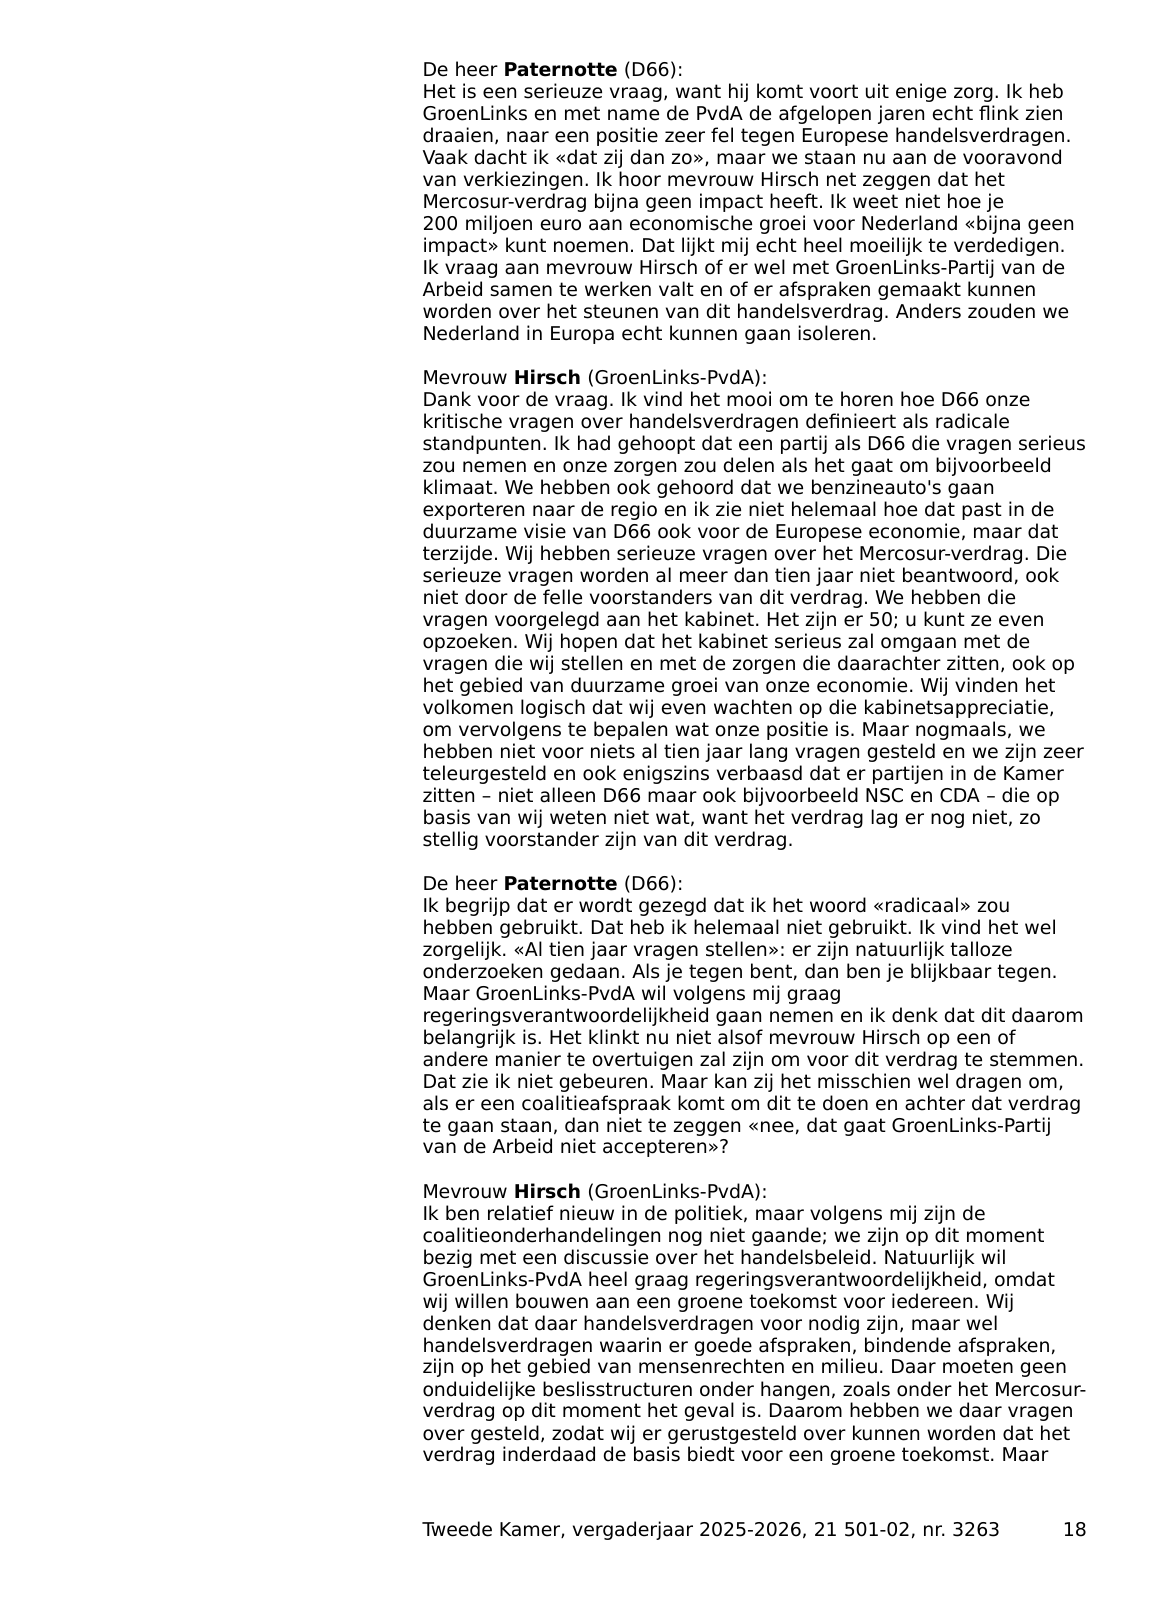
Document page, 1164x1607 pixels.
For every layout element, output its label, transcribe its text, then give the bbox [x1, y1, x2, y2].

text De heer Paternotte (D66): [422, 59, 1087, 81]
text Dank voor de vraag. Ik vind het mooi om te horen hoe D66 onze kritische vragen over handelsverdragen definieert als radicale standpunten. Ik had gehoopt dat een partij als D66 die vragen serieus zou nemen en onze zorgen zou delen als het gaat om bijvoorbeeld klimaat. We hebben ook gehoord dat we benzineauto's gaan exporteren naar de regio en ik zie niet helemaal hoe dat past in de duurzame visie van D66 ook voor de Europese economie, maar dat terzijde. Wij hebben serieuze vragen over het Mercosur-verdrag. Die serieuze vragen worden al meer dan tien jaar niet beantwoord, ook niet door de felle voorstanders van dit verdrag. We hebben die vragen voorgelegd aan het kabinet. Het zijn er 50; u kunt ze even opzoeken. Wij hopen dat het kabinet serieus zal omgaan met de vragen die wij stellen en met de zorgen die daarachter zitten, ook op het gebied van duurzame groei van onze economie. Wij vinden het volkomen logisch dat wij even wachten op die kabinetsappreciatie, om vervolgens te bepalen wat onze positie is. Maar nogmaals, we hebben niet voor niets al tien jaar lang vragen gesteld en we zijn zeer teleurgesteld en ook enigszins verbaasd dat er partijen in de Kamer zitten – niet alleen D66 maar ook bijvoorbeeld NSC en CDA – die op basis van wij weten niet wat, want het verdrag lag er nog niet, zo stellig voorstander zijn van dit verdrag. [422, 389, 1087, 851]
text Ik begrijp dat er wordt gezegd dat ik het woord «radicaal» zou hebben gebruikt. Dat heb ik helemaal niet gebruikt. Ik vind het wel zorgelijk. «Al tien jaar vragen stellen»: er zijn natuurlijk talloze onderzoeken gedaan. Als je tegen bent, dan ben je blijkbaar tegen. Maar GroenLinks-PvdA wil volgens mij graag regeringsverantwoordelijkheid gaan nemen en ik denk dat dit daarom belangrijk is. Het klinkt nu niet alsof mevrouw Hirsch op een of andere manier te overtuigen zal zijn om voor dit verdrag te stemmen. Dat zie ik niet gebeuren. Maar kan zij het misschien wel dragen om, als er een coalitieafspraak komt om dit te doen en achter dat verdrag te gaan staan, dan niet te zeggen «nee, dat gaat GroenLinks-Partij van de Arbeid niet accepteren»? [422, 895, 1087, 1158]
text Mevrouw Hirsch (GroenLinks-PvdA): [422, 367, 1087, 389]
text Mevrouw Hirsch (GroenLinks-PvdA): [422, 1181, 1087, 1203]
text Ik ben relatief nieuw in de politiek, maar volgens mij zijn de coalitieonderhandelingen nog niet gaande; we zijn op dit moment bezig met een discussie over het handelsbeleid. Natuurlijk wil GroenLinks-PvdA heel graag regeringsverantwoordelijkheid, omdat wij willen bouwen aan een groene toekomst voor iedereen. Wij denken dat daar handelsverdragen voor nodig zijn, maar wel handelsverdragen waarin er goede afspraken, bindende afspraken, zijn op het gebied van mensenrechten en milieu. Daar moeten geen onduidelijke beslisstructuren onder hangen, zoals onder het Mercosur-verdrag op dit moment het geval is. Daarom hebben we daar vragen over gesteld, zodat wij er gerustgesteld over kunnen worden dat het verdrag inderdaad de basis biedt voor een groene toekomst. Maar [422, 1203, 1087, 1466]
text De heer Paternotte (D66): [422, 873, 1087, 895]
text Het is een serieuze vraag, want hij komt voort uit enige zorg. Ik heb GroenLinks en met name de PvdA de afgelopen jaren echt flink zien draaien, naar een positie zeer fel tegen Europese handelsverdragen. Vaak dacht ik «dat zij dan zo», maar we staan nu aan de vooravond van verkiezingen. Ik hoor mevrouw Hirsch net zeggen dat het Mercosur-verdrag bijna geen impact heeft. Ik weet niet hoe je 200 miljoen euro aan economische groei voor Nederland «bijna geen impact» kunt noemen. Dat lijkt mij echt heel moeilijk te verdedigen. Ik vraag aan mevrouw Hirsch of er wel met GroenLinks-Partij van de Arbeid samen te werken valt en of er afspraken gemaakt kunnen worden over het steunen van dit handelsverdrag. Anders zouden we Nederland in Europa echt kunnen gaan isoleren. [422, 81, 1087, 345]
